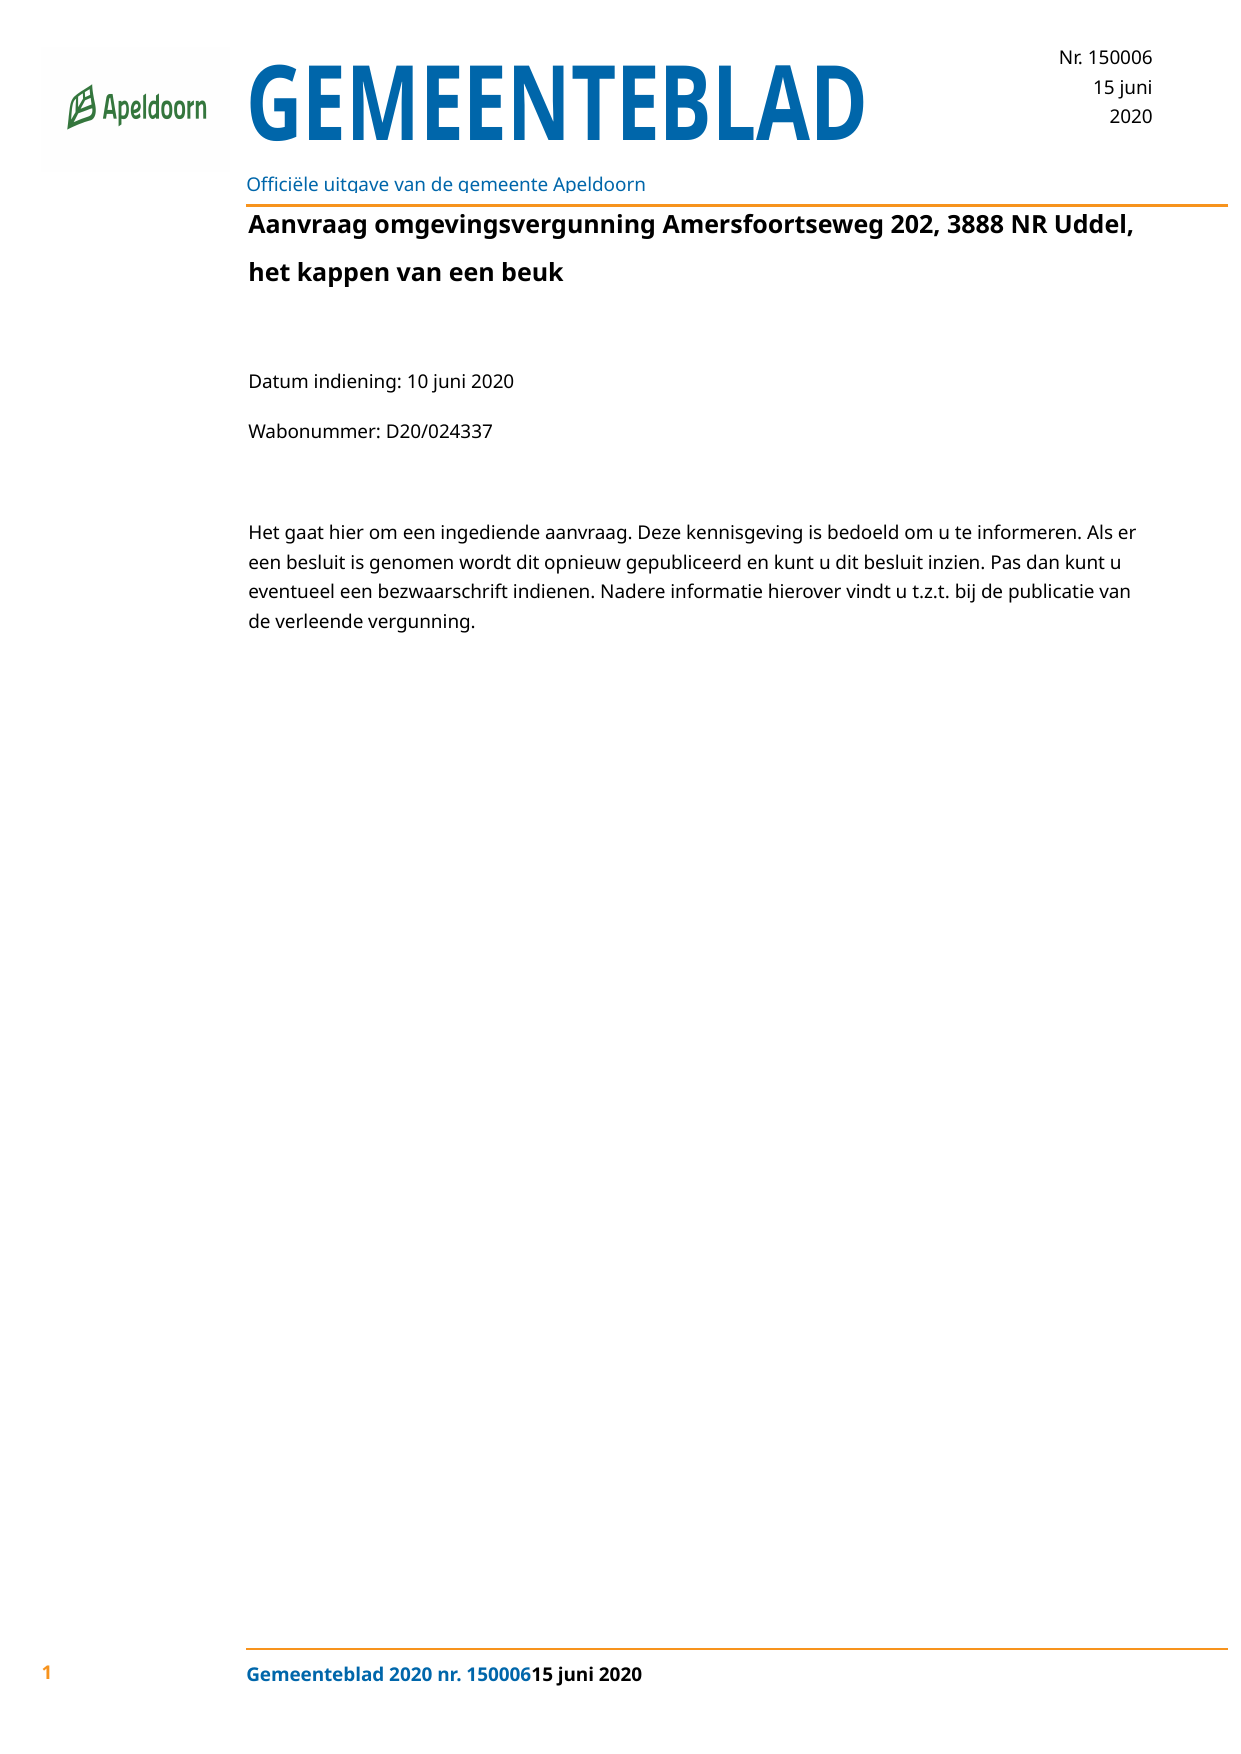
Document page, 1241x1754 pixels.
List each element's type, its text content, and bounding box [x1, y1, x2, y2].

picture [41, 47, 231, 172]
text Wabonummer: D20/024337 [248, 419, 1152, 444]
text Het gaat hier om een ingediende aanvraag. Deze kennisgeving is bedoeld om u te informeren. Als er een besluit is genomen wordt dit opnieuw gepubliceerd en kunt u dit besluit inzien. Pas dan kunt u eventueel een bezwaarschrift indienen. Nadere informatie hierover vindt u t.z.t. bij de publicatie van de verleende vergunning. [248, 519, 1152, 634]
text Datum indiening: 10 juni 2020 [248, 368, 1152, 394]
text Aanvraag omgevingsvergunning Amersfoortseweg 202, 3888 NR Uddel, het kappen van een beuk [248, 207, 1152, 288]
